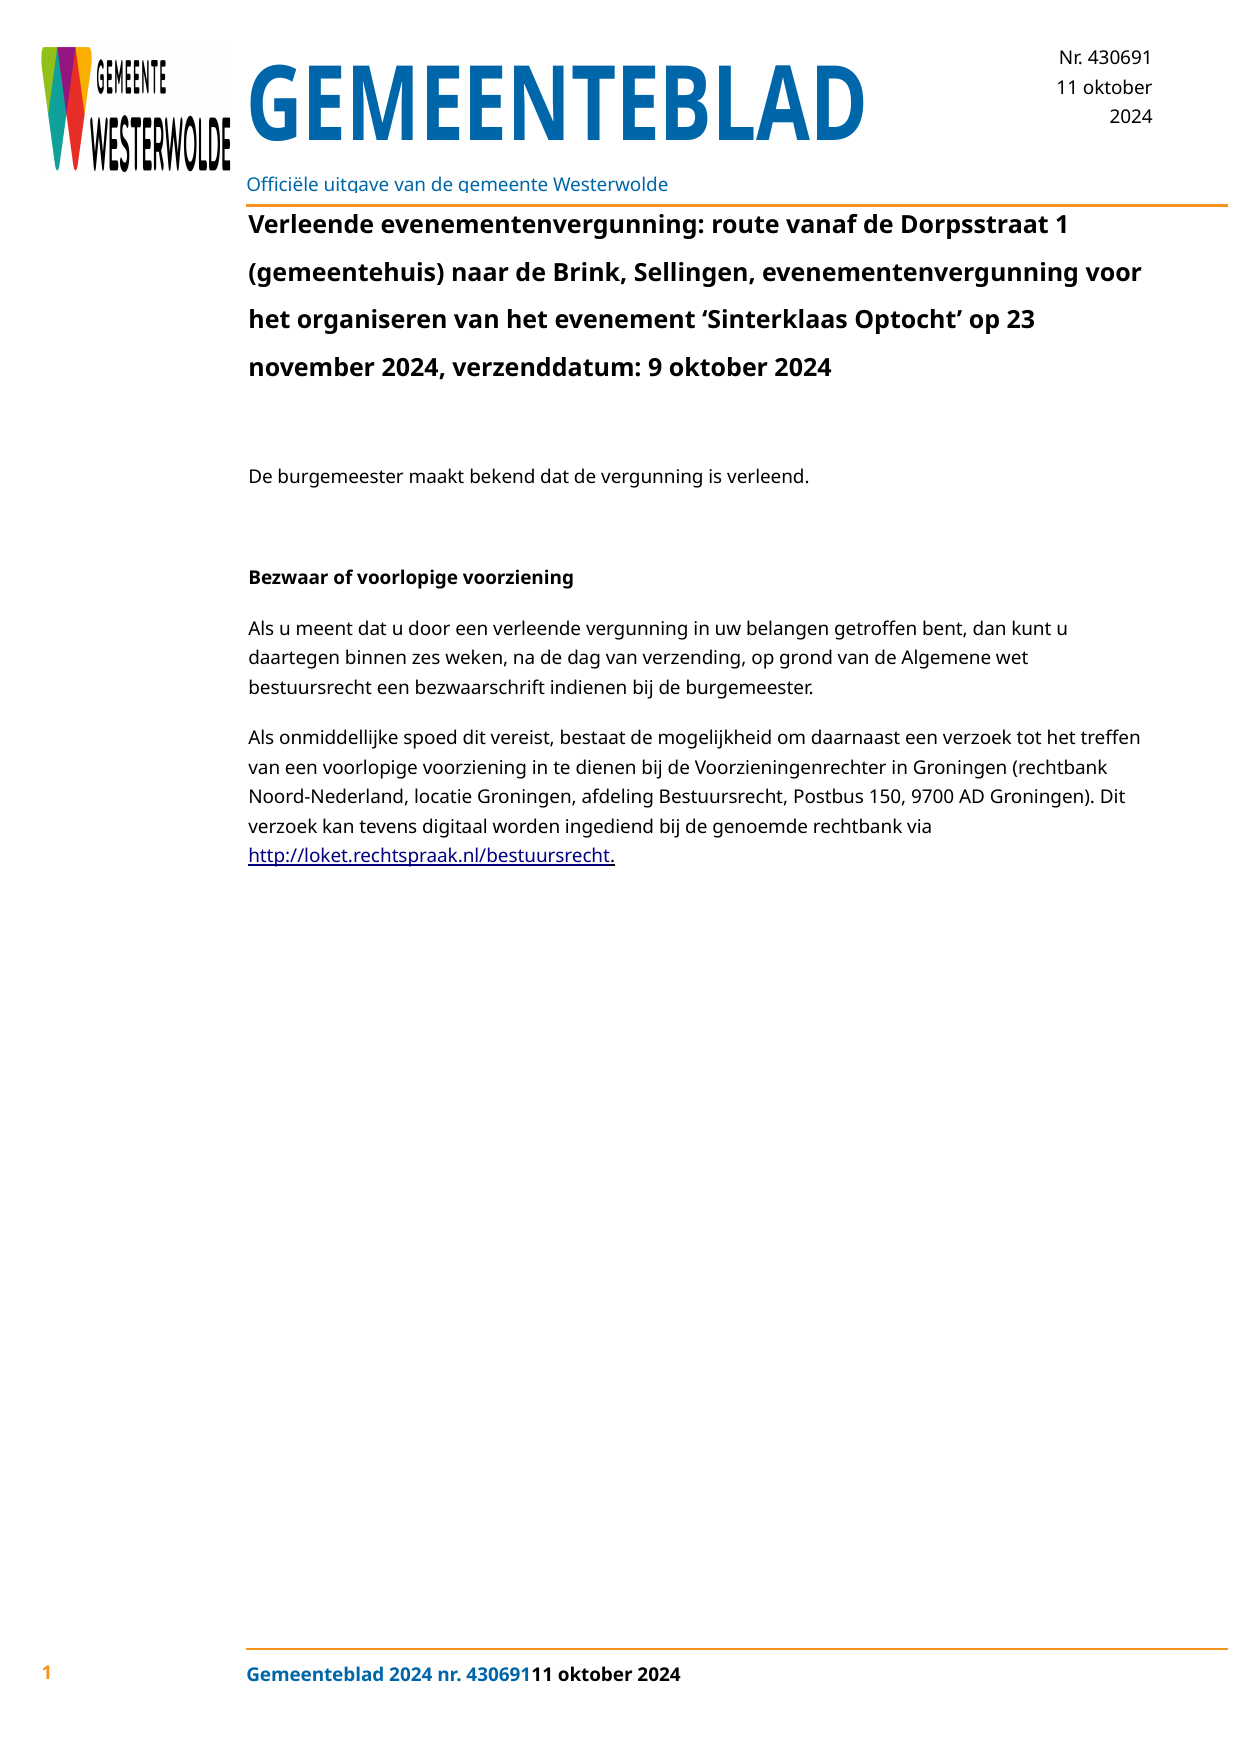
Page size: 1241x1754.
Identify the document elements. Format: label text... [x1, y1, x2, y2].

text Verleende evenementenvergunning: route vanaf de Dorpsstraat 1 (gemeentehuis) naar de Brink, Sellingen, evenementenvergunning voor het organiseren van het evenement ‘Sinterklaas Optocht’ op 23 november 2024, verzenddatum: 9 oktober 2024 [248, 207, 1152, 384]
text Als u meent dat u door een verleende vergunning in uw belangen getroffen bent, dan kunt u daartegen binnen zes weken, na de dag van verzending, op grond van de Algemene wet bestuursrecht een bezwaarschrift indienen bij de burgemeester. [248, 615, 1152, 700]
text Bezwaar of voorlopige voorziening [248, 564, 1152, 590]
text De burgemeester maakt bekend dat de vergunning is verleend. [248, 463, 1152, 489]
text Als onmiddellijke spoed dit vereist, bestaat de mogelijkheid om daarnaast een verzoek tot het treffen van een voorlopige voorziening in te dienen bij de Voorzieningenrechter in Groningen (rechtbank Noord-Nederland, locatie Groningen, afdeling Bestuursrecht, Postbus 150, 9700 AD Groningen). Dit verzoek kan tevens digitaal worden ingediend bij de genoemde rechtbank via http://loket.rechtspraak.nl/bestuursrecht. [248, 724, 1152, 868]
picture [41, 47, 231, 172]
